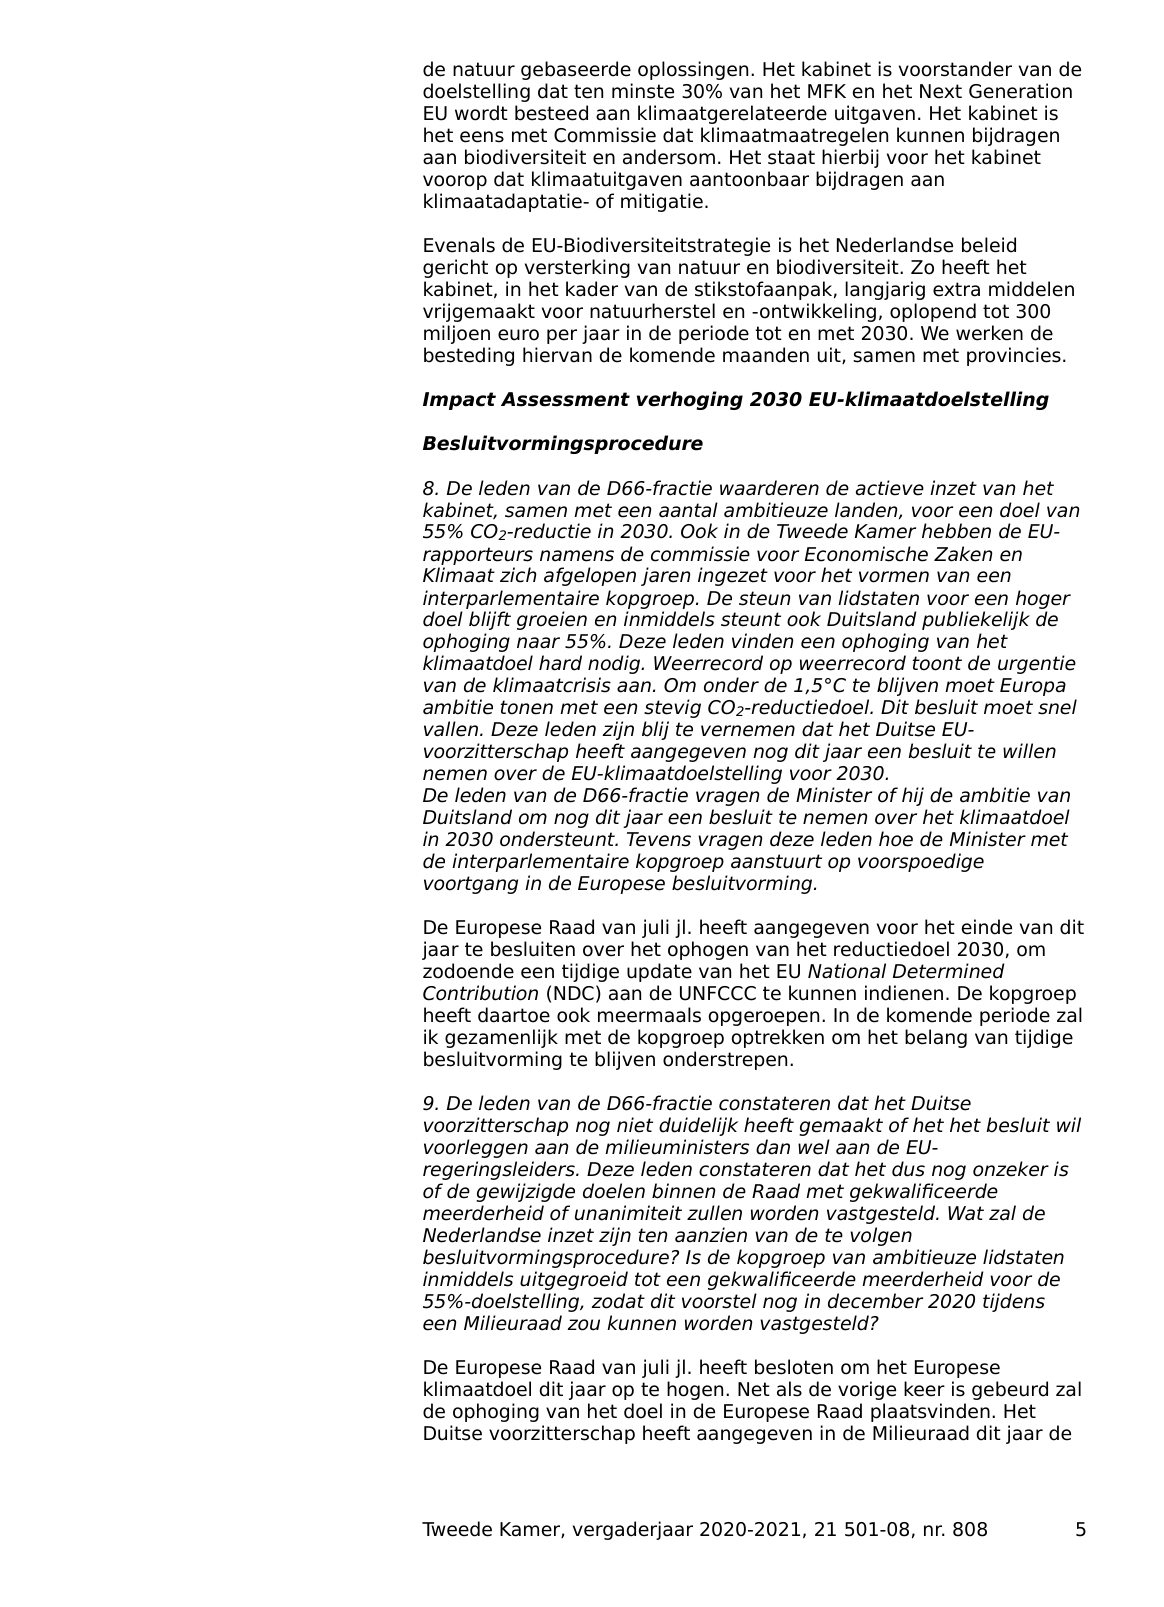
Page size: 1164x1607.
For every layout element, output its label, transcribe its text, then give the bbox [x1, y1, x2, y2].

text De Europese Raad van juli jl. heeft besloten om het Europese klimaatdoel dit jaar op te hogen. Net als de vorige keer is gebeurd zal de ophoging van het doel in de Europese Raad plaatsvinden. Het Duitse voorzitterschap heeft aangegeven in de Milieuraad dit jaar de [422, 1357, 1087, 1445]
text 8. De leden van de D66-fractie waarderen de actieve inzet van het kabinet, samen met een aantal ambitieuze landen, voor een doel van 55% CO2-reductie in 2030. Ook in de Tweede Kamer hebben de EU-rapporteurs namens de commissie voor Economische Zaken en Klimaat zich afgelopen jaren ingezet voor het vormen van een interparlementaire kopgroep. De steun van lidstaten voor een hoger doel blijft groeien en inmiddels steunt ook Duitsland publiekelijk de ophoging naar 55%. Deze leden vinden een ophoging van het klimaatdoel hard nodig. Weerrecord op weerrecord toont de urgentie van de klimaatcrisis aan. Om onder de 1,5°C te blijven moet Europa ambitie tonen met een stevig CO2-reductiedoel. Dit besluit moet snel vallen. Deze leden zijn blij te vernemen dat het Duitse EU-voorzitterschap heeft aangegeven nog dit jaar een besluit te willen nemen over de EU-klimaatdoelstelling voor 2030. [422, 477, 1087, 785]
text De leden van de D66-fractie vragen de Minister of hij de ambitie van Duitsland om nog dit jaar een besluit te nemen over het klimaatdoel in 2030 ondersteunt. Tevens vragen deze leden hoe de Minister met de interparlementaire kopgroep aanstuurt op voorspoedige voortgang in de Europese besluitvorming. [422, 785, 1087, 895]
text de natuur gebaseerde oplossingen. Het kabinet is voorstander van de doelstelling dat ten minste 30% van het MFK en het Next Generation EU wordt besteed aan klimaatgerelateerde uitgaven. Het kabinet is het eens met Commissie dat klimaatmaatregelen kunnen bijdragen aan biodiversiteit en andersom. Het staat hierbij voor het kabinet voorop dat klimaatuitgaven aantoonbaar bijdragen aan klimaatadaptatie- of mitigatie. [422, 59, 1087, 213]
text Evenals de EU-Biodiversiteitstrategie is het Nederlandse beleid gericht op versterking van natuur en biodiversiteit. Zo heeft het kabinet, in het kader van de stikstofaanpak, langjarig extra middelen vrijgemaakt voor natuurherstel en -ontwikkeling, oplopend tot 300 miljoen euro per jaar in de periode tot en met 2030. We werken de besteding hiervan de komende maanden uit, samen met provincies. [422, 235, 1087, 367]
text 9. De leden van de D66-fractie constateren dat het Duitse voorzitterschap nog niet duidelijk heeft gemaakt of het het besluit wil voorleggen aan de milieuministers dan wel aan de EU-regeringsleiders. Deze leden constateren dat het dus nog onzeker is of de gewijzigde doelen binnen de Raad met gekwalificeerde meerderheid of unanimiteit zullen worden vastgesteld. Wat zal de Nederlandse inzet zijn ten aanzien van de te volgen besluitvormingsprocedure? Is de kopgroep van ambitieuze lidstaten inmiddels uitgegroeid tot een gekwalificeerde meerderheid voor de 55%-doelstelling, zodat dit voorstel nog in december 2020 tijdens een Milieuraad zou kunnen worden vastgesteld? [422, 1093, 1087, 1335]
text De Europese Raad van juli jl. heeft aangegeven voor het einde van dit jaar te besluiten over het ophogen van het reductiedoel 2030, om zodoende een tijdige update van het EU National Determined Contribution (NDC) aan de UNFCCC te kunnen indienen. De kopgroep heeft daartoe ook meermaals opgeroepen. In de komende periode zal ik gezamenlijk met de kopgroep optrekken om het belang van tijdige besluitvorming te blijven onderstrepen. [422, 917, 1087, 1071]
subtitle Besluitvormingsprocedure [422, 433, 1087, 455]
subtitle Impact Assessment verhoging 2030 EU-klimaatdoelstelling [422, 389, 1087, 411]
